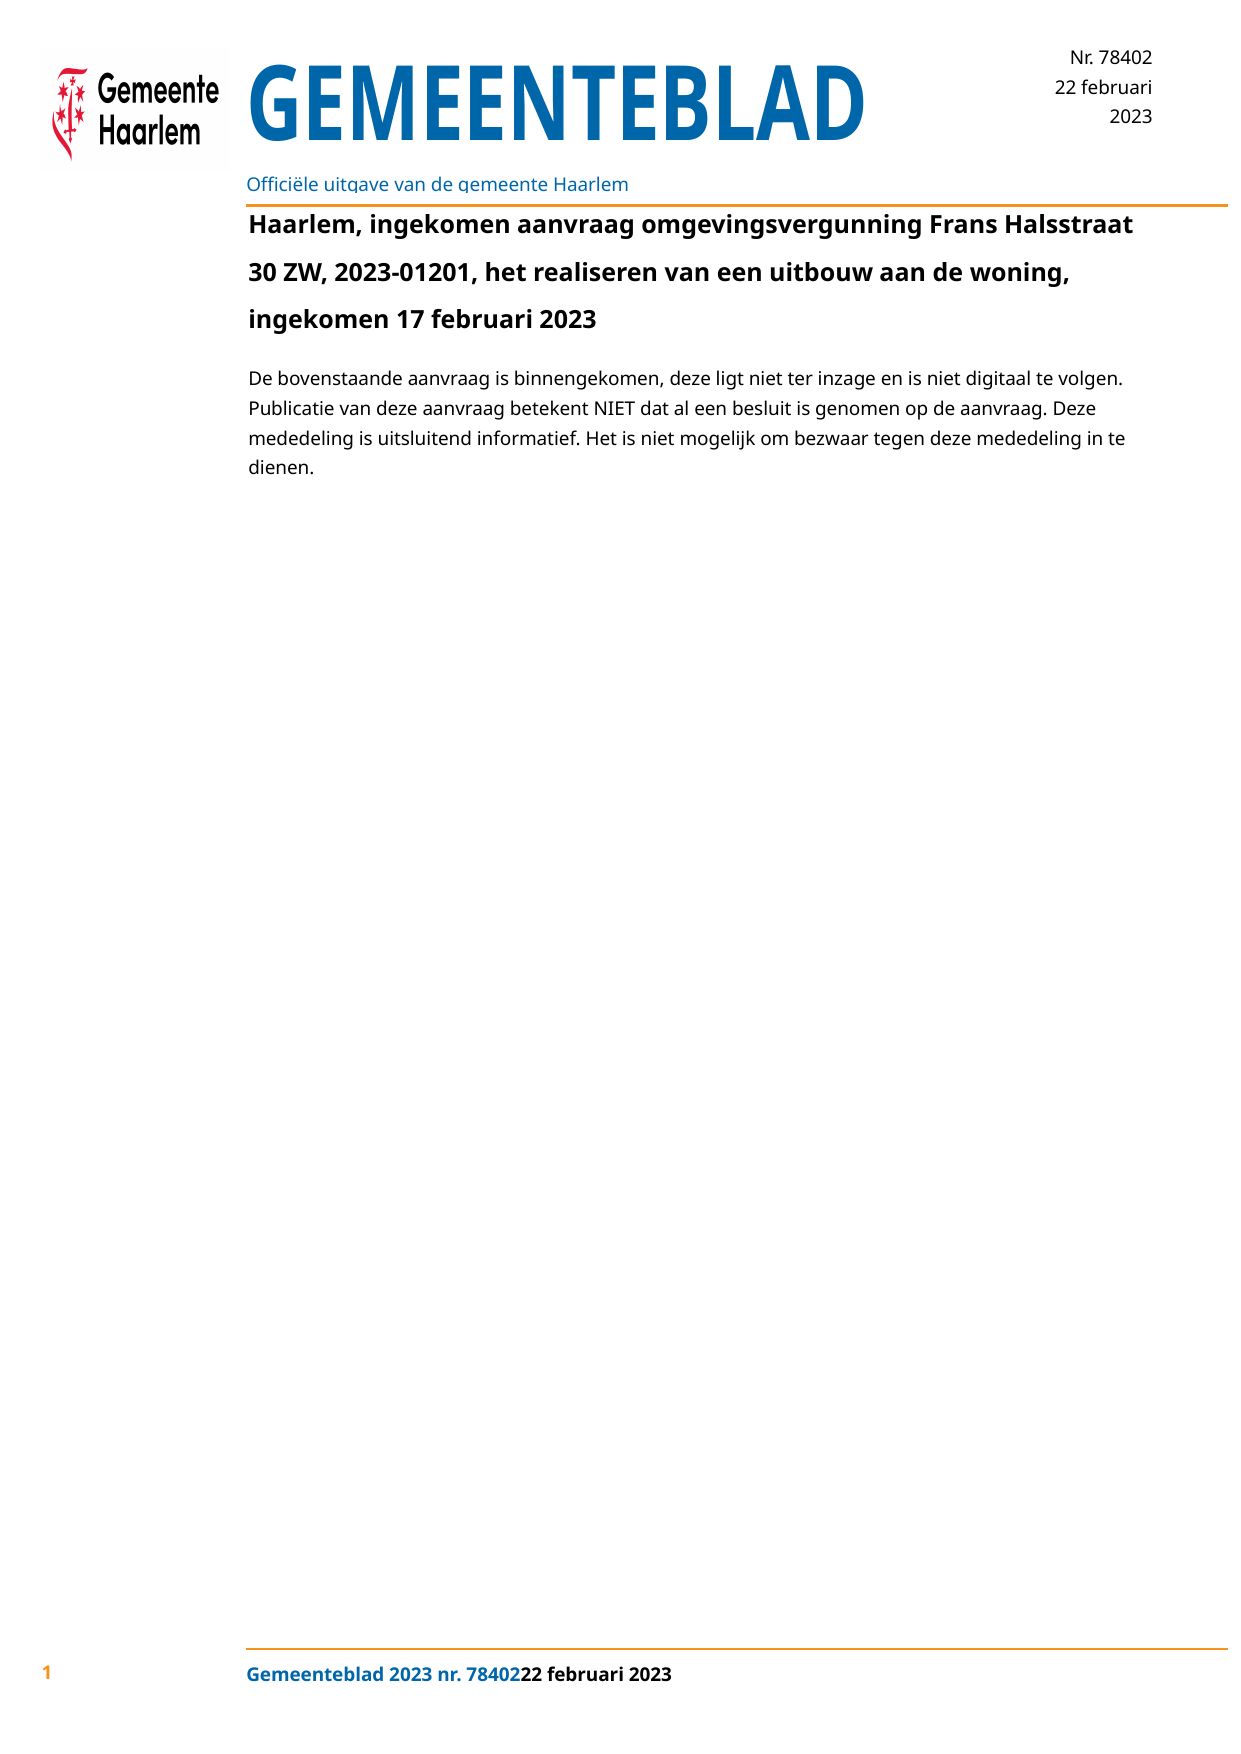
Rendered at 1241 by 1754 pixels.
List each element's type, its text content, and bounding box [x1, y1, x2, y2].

text Haarlem, ingekomen aanvraag omgevingsvergunning Frans Halsstraat 30 ZW, 2023-01201, het realiseren van een uitbouw aan de woning, ingekomen 17 februari 2023 [248, 207, 1152, 336]
text De bovenstaande aanvraag is binnengekomen, deze ligt niet ter inzage en is niet digitaal te volgen. Publicatie van deze aanvraag betekent NIET dat al een besluit is genomen op de aanvraag. Deze mededeling is uitsluitend informatief. Het is niet mogelijk om bezwaar tegen deze mededeling in te dienen. [248, 366, 1152, 480]
picture [41, 47, 231, 172]
